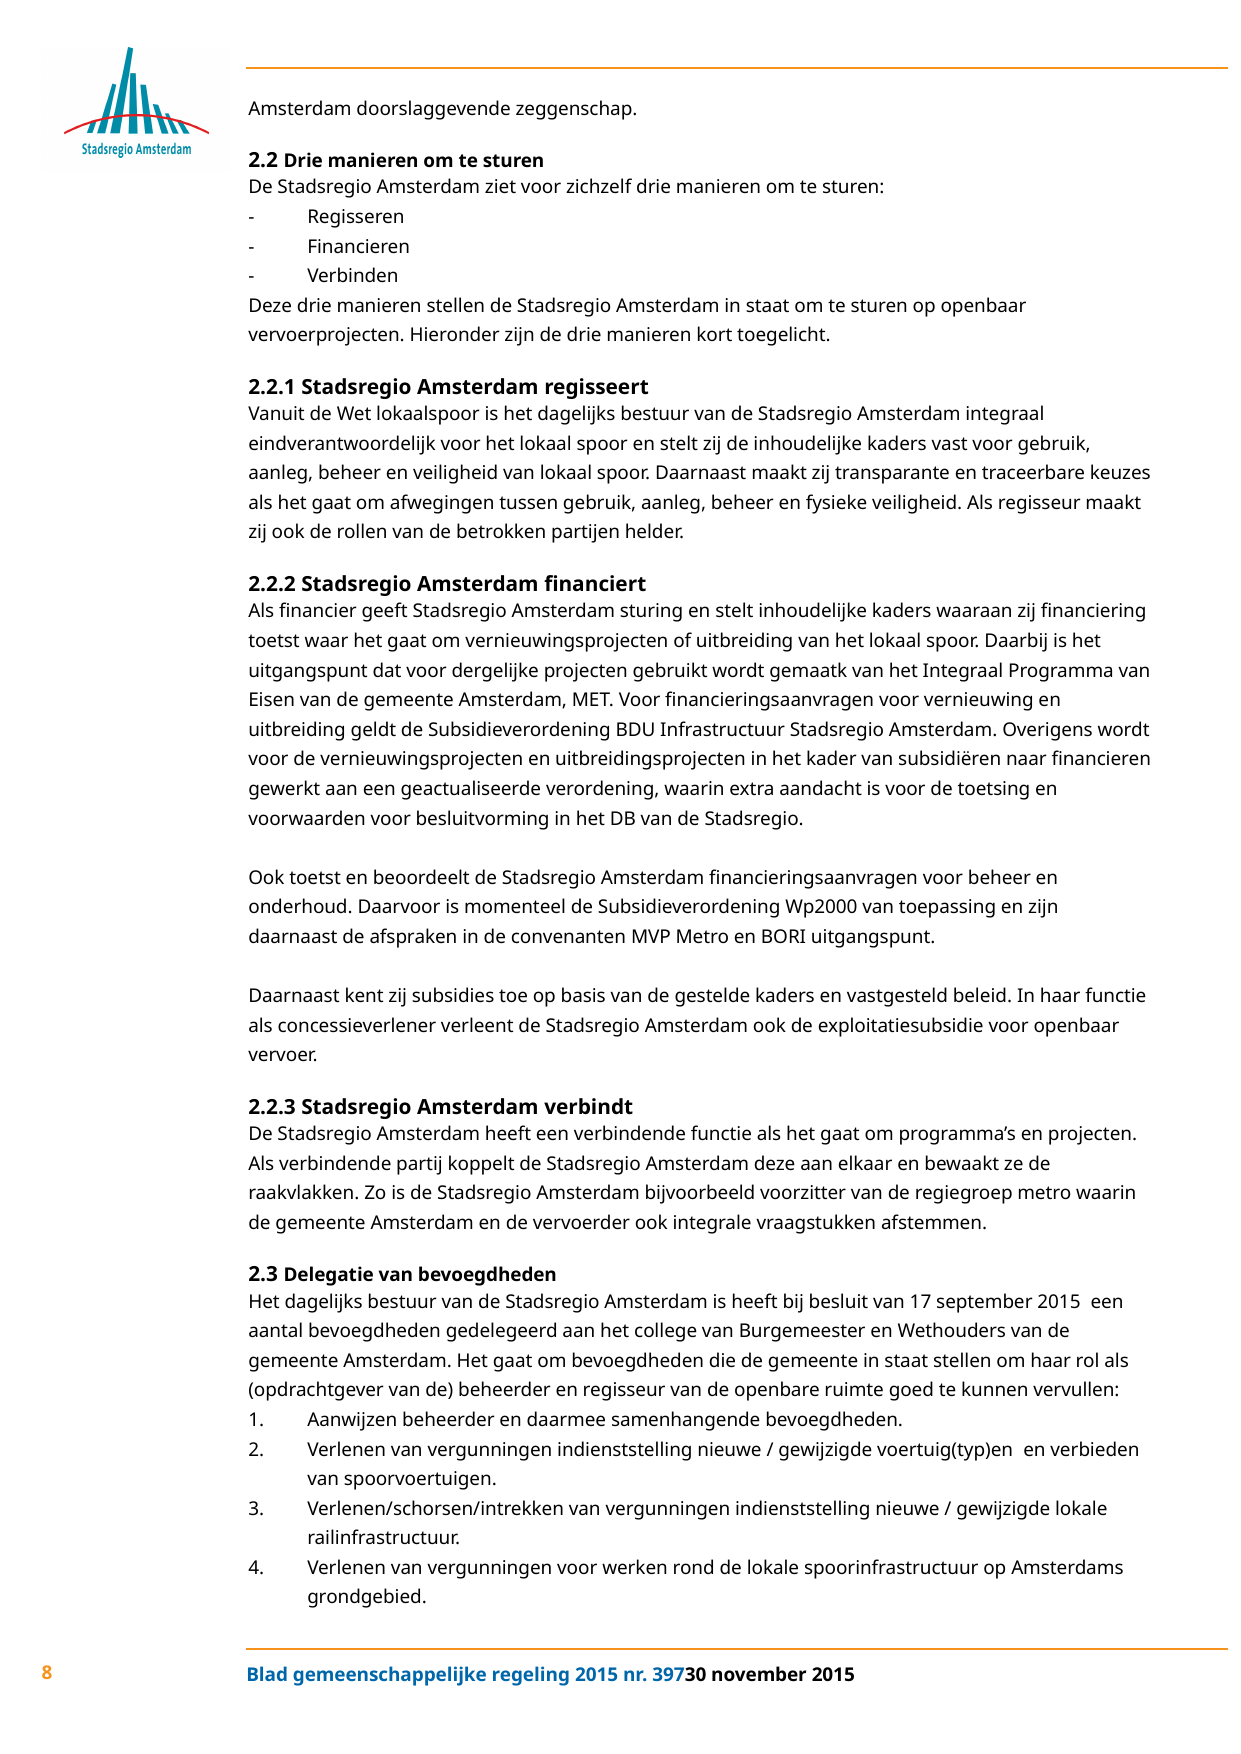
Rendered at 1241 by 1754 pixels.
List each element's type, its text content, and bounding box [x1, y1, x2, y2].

text Vanuit de Wet lokaalspoor is het dagelijks bestuur van de Stadsregio Amsterdam integraal eindverantwoordelijk voor het lokaal spoor en stelt zij de inhoudelijke kaders vast voor gebruik, aanleg, beheer en veiligheid van lokaal spoor. Daarnaast maakt zij transparante en traceerbare keuzes als het gaat om afwegingen tussen gebruik, aanleg, beheer en fysieke veiligheid. Als regisseur maakt zij ook de rollen van de betrokken partijen helder. [248, 400, 1152, 544]
text 2.2.3 Stadsregio Amsterdam verbindt [248, 1092, 1152, 1120]
text De Stadsregio Amsterdam ziet voor zichzelf drie manieren om te sturen: [248, 174, 1152, 199]
text Amsterdam doorslaggevende zeggenschap. [248, 95, 1152, 121]
text 2.2 Drie manieren om te sturen [248, 145, 1152, 174]
text Als financier geeft Stadsregio Amsterdam sturing en stelt inhoudelijke kaders waaraan zij financiering toetst waar het gaat om vernieuwingsprojecten of uitbreiding van het lokaal spoor. Daarbij is het uitgangspunt dat voor dergelijke projecten gebruikt wordt gemaatk van het Integraal Programma van Eisen van de gemeente Amsterdam, MET. Voor financieringsaanvragen voor vernieuwing en uitbreiding geldt de Subsidieverordening BDU Infrastructuur Stadsregio Amsterdam. Overigens wordt voor de vernieuwingsprojecten en uitbreidingsprojecten in het kader van subsidiëren naar financieren gewerkt aan een geactualiseerde verordening, waarin extra aandacht is voor de toetsing en voorwaarden voor besluitvorming in het DB van de Stadsregio. [248, 598, 1152, 830]
list Verlenen/schorsen/intrekken van vergunningen indienststelling nieuwe / gewijzigde lokale railinfrastructuur. [248, 1495, 1152, 1550]
list Verlenen van vergunningen voor werken rond de lokale spoorinfrastructuur op Amsterdams grondgebied. [248, 1554, 1152, 1609]
text 2.2.2 Stadsregio Amsterdam financiert [248, 569, 1152, 598]
text Deze drie manieren stellen de Stadsregio Amsterdam in staat om te sturen op openbaar vervoerprojecten. Hieronder zijn de drie manieren kort toegelicht. [248, 292, 1152, 347]
text De Stadsregio Amsterdam heeft een verbindende functie als het gaat om programma’s en projecten. Als verbindende partij koppelt de Stadsregio Amsterdam deze aan elkaar en bewaakt ze de raakvlakken. Zo is de Stadsregio Amsterdam bijvoorbeeld voorzitter van de regiegroep metro waarin de gemeente Amsterdam en de vervoerder ook integrale vraagstukken afstemmen. [248, 1120, 1152, 1235]
text Daarnaast kent zij subsidies toe op basis van de gestelde kaders en vastgesteld beleid. In haar functie als concessieverlener verleent de Stadsregio Amsterdam ook de exploitatiesubsidie voor openbaar vervoer. [248, 982, 1152, 1067]
list Verlenen van vergunningen indienststelling nieuwe / gewijzigde voertuig(typ)en en verbieden van spoorvoertuigen. [248, 1436, 1152, 1491]
list Verbinden [248, 262, 1152, 288]
text Ook toetst en beoordeelt de Stadsregio Amsterdam financieringsaanvragen voor beheer en onderhoud. Daarvoor is momenteel de Subsidieverordening Wp2000 van toepassing en zijn daarnaast de afspraken in de convenanten MVP Metro en BORI uitgangspunt. [248, 864, 1152, 949]
text 2.2.1 Stadsregio Amsterdam regisseert [248, 372, 1152, 400]
list Aanwijzen beheerder en daarmee samenhangende bevoegdheden. [248, 1406, 1152, 1432]
picture [41, 47, 231, 172]
text Het dagelijks bestuur van de Stadsregio Amsterdam is heeft bij besluit van 17 september 2015 een aantal bevoegdheden gedelegeerd aan het college van Burgemeester en Wethouders van de gemeente Amsterdam. Het gaat om bevoegdheden die de gemeente in staat stellen om haar rol als (opdrachtgever van de) beheerder en regisseur van de openbare ruimte goed te kunnen vervullen: [248, 1288, 1152, 1402]
text 2.3 Delegatie van bevoegdheden [248, 1259, 1152, 1288]
list Regisseren [248, 203, 1152, 229]
list Financieren [248, 233, 1152, 258]
